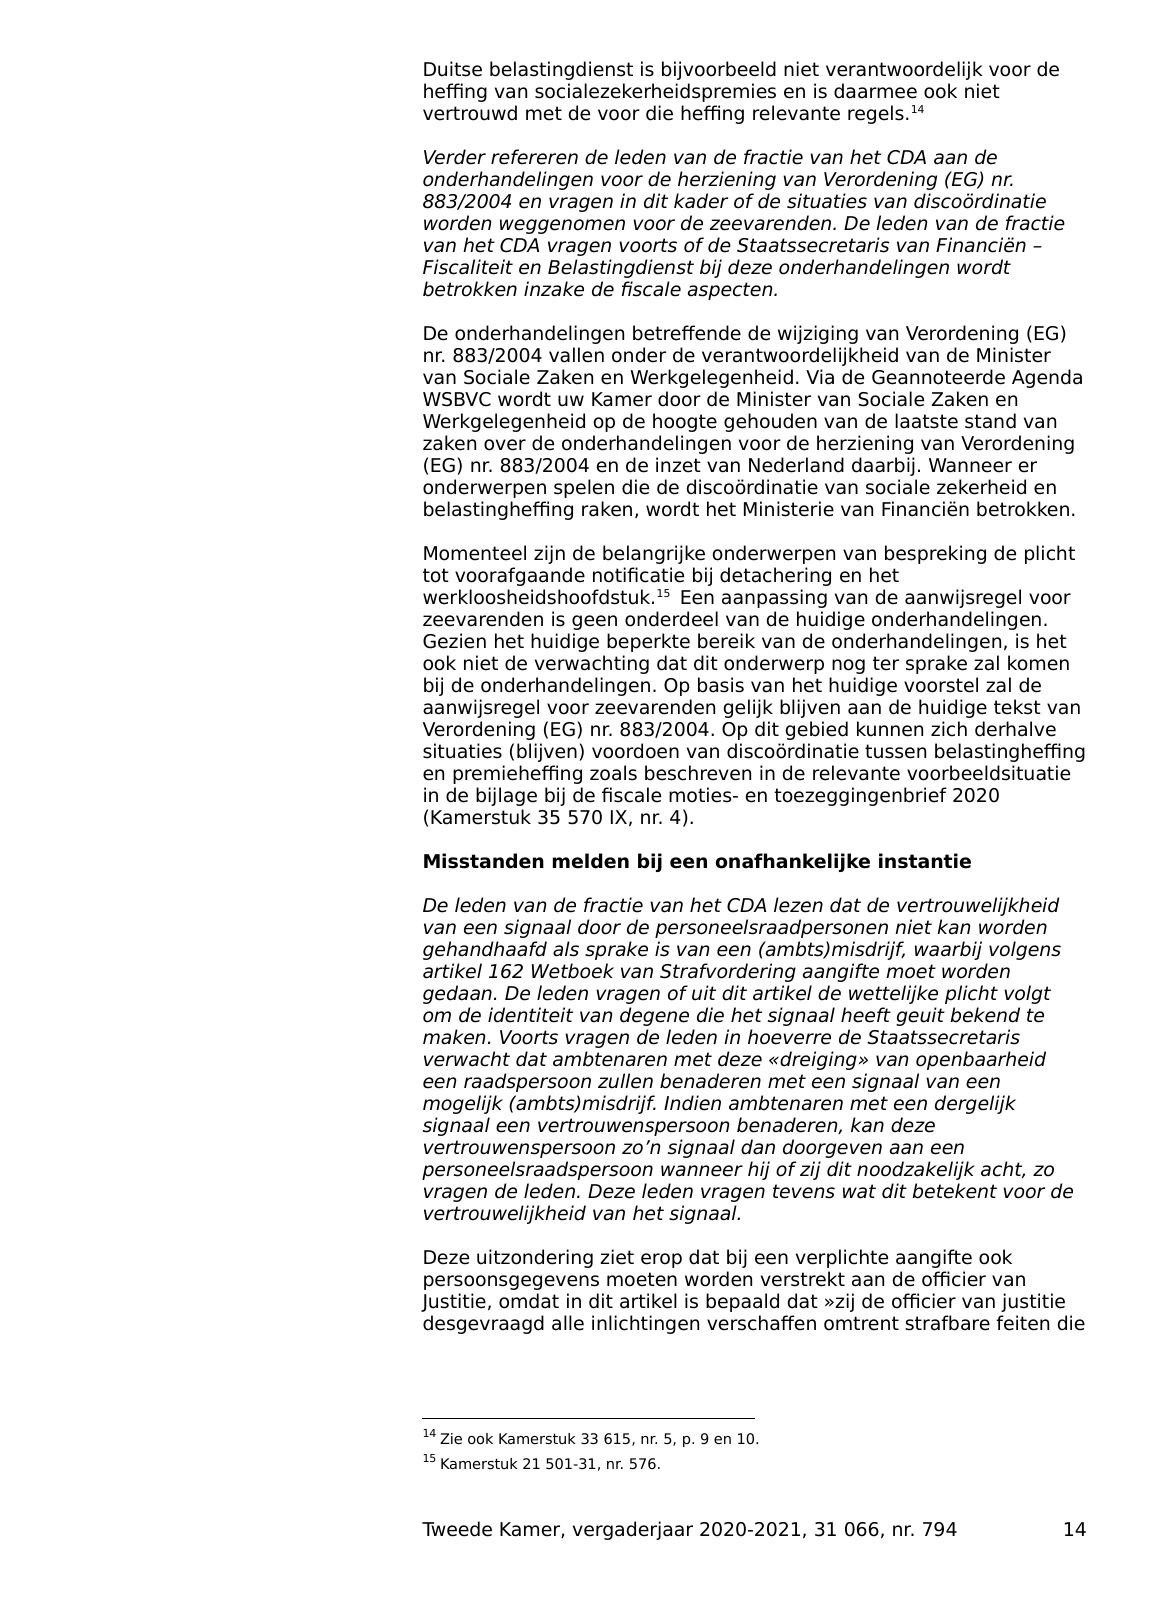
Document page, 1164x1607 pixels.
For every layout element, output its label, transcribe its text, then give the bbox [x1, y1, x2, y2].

subtitle Misstanden melden bij een onafhankelijke instantie [422, 851, 1087, 873]
text Momenteel zijn de belangrijke onderwerpen van bespreking de plicht tot voorafgaande notificatie bij detachering en het werkloosheidshoofdstuk. Een aanpassing van de aanwijsregel voor zeevarenden is geen onderdeel van de huidige onderhandelingen. Gezien het huidige beperkte bereik van de onderhandelingen, is het ook niet de verwachting dat dit onderwerp nog ter sprake zal komen bij de onderhandelingen. Op basis van het huidige voorstel zal de aanwijsregel voor zeevarenden gelijk blijven aan de huidige tekst van Verordening (EG) nr. 883/2004. Op dit gebied kunnen zich derhalve situaties (blijven) voordoen van discoördinatie tussen belastingheffing en premieheffing zoals beschreven in de relevante voorbeeldsituatie in de bijlage bij de fiscale moties- en toezeggingenbrief 2020 (Kamerstuk 35 570 IX, nr. 4). [422, 543, 1087, 829]
text De leden van de fractie van het CDA lezen dat de vertrouwelijkheid van een signaal door de personeelsraadpersonen niet kan worden gehandhaafd als sprake is van een (ambts)misdrijf, waarbij volgens artikel 162 Wetboek van Strafvordering aangifte moet worden gedaan. De leden vragen of uit dit artikel de wettelijke plicht volgt om de identiteit van degene die het signaal heeft geuit bekend te maken. Voorts vragen de leden in hoeverre de Staatssecretaris verwacht dat ambtenaren met deze «dreiging» van openbaarheid een raadspersoon zullen benaderen met een signaal van een mogelijk (ambts)misdrijf. Indien ambtenaren met een dergelijk signaal een vertrouwenspersoon benaderen, kan deze vertrouwenspersoon zo’n signaal dan doorgeven aan een personeelsraadspersoon wanneer hij of zij dit noodzakelijk acht, zo vragen de leden. Deze leden vragen tevens wat dit betekent voor de vertrouwelijkheid van het signaal. [422, 895, 1087, 1225]
text Zie ook Kamerstuk 33 615, nr. 5, p. 9 en 10. [422, 1427, 1087, 1449]
text Duitse belastingdienst is bijvoorbeeld niet verantwoordelijk voor de heffing van socialezekerheidspremies en is daarmee ook niet vertrouwd met de voor die heffing relevante regels. [422, 59, 1087, 125]
text Verder refereren de leden van de fractie van het CDA aan de onderhandelingen voor de herziening van Verordening (EG) nr. 883/2004 en vragen in dit kader of de situaties van discoördinatie worden weggenomen voor de zeevarenden. De leden van de fractie van het CDA vragen voorts of de Staatssecretaris van Financiën – Fiscaliteit en Belastingdienst bij deze onderhandelingen wordt betrokken inzake de fiscale aspecten. [422, 147, 1087, 301]
text De onderhandelingen betreffende de wijziging van Verordening (EG) nr. 883/2004 vallen onder de verantwoordelijkheid van de Minister van Sociale Zaken en Werkgelegenheid. Via de Geannoteerde Agenda WSBVC wordt uw Kamer door de Minister van Sociale Zaken en Werkgelegenheid op de hoogte gehouden van de laatste stand van zaken over de onderhandelingen voor de herziening van Verordening (EG) nr. 883/2004 en de inzet van Nederland daarbij. Wanneer er onderwerpen spelen die de discoördinatie van sociale zekerheid en belastingheffing raken, wordt het Ministerie van Financiën betrokken. [422, 323, 1087, 521]
text Kamerstuk 21 501-31, nr. 576. [422, 1452, 1087, 1474]
text Deze uitzondering ziet erop dat bij een verplichte aangifte ook persoonsgegevens moeten worden verstrekt aan de officier van Justitie, omdat in dit artikel is bepaald dat »zij de officier van justitie desgevraagd alle inlichtingen verschaffen omtrent strafbare feiten die [422, 1247, 1087, 1335]
